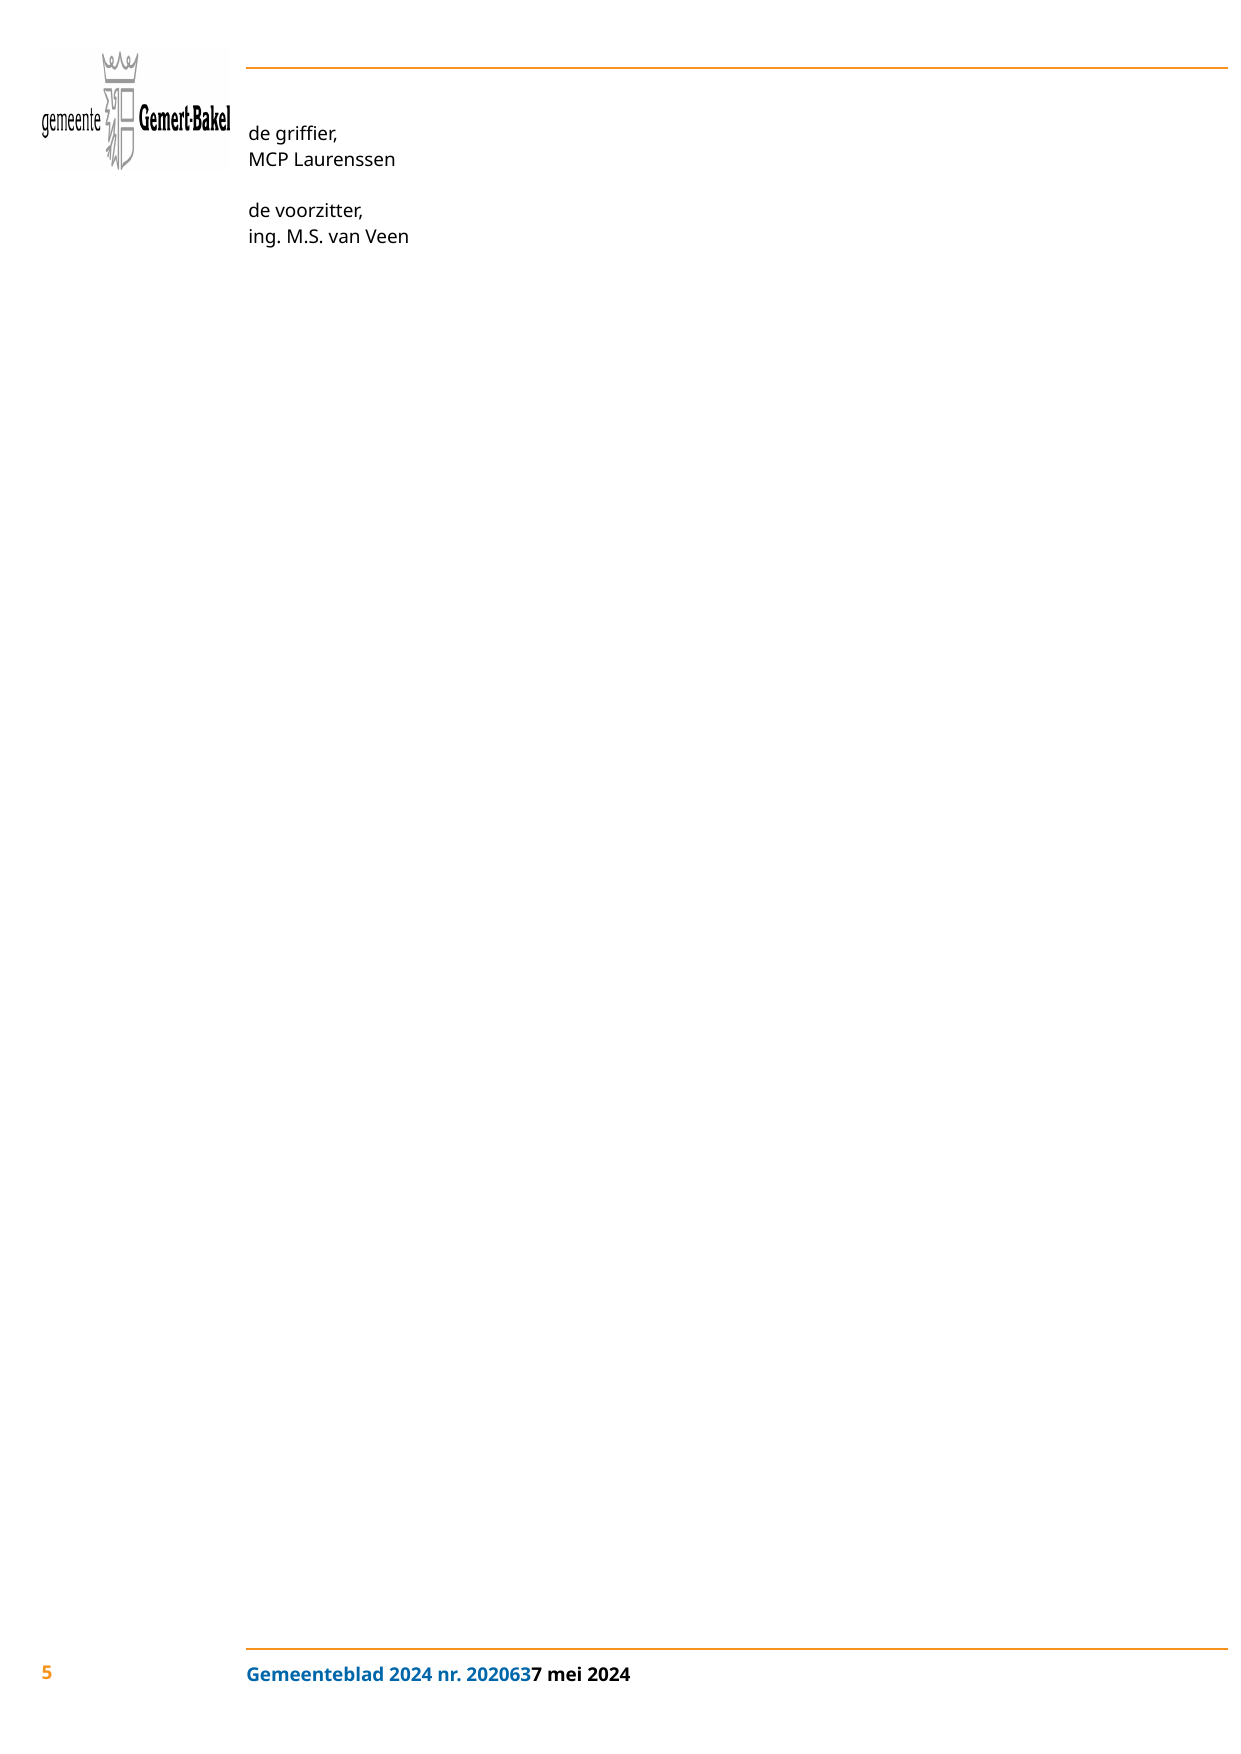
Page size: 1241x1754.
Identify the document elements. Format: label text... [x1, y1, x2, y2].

text de griffier, [248, 121, 1152, 146]
text ing. M.S. van Veen [248, 223, 1152, 249]
picture [41, 47, 231, 172]
text de voorzitter, [248, 198, 1152, 223]
text MCP Laurenssen [248, 146, 1152, 172]
